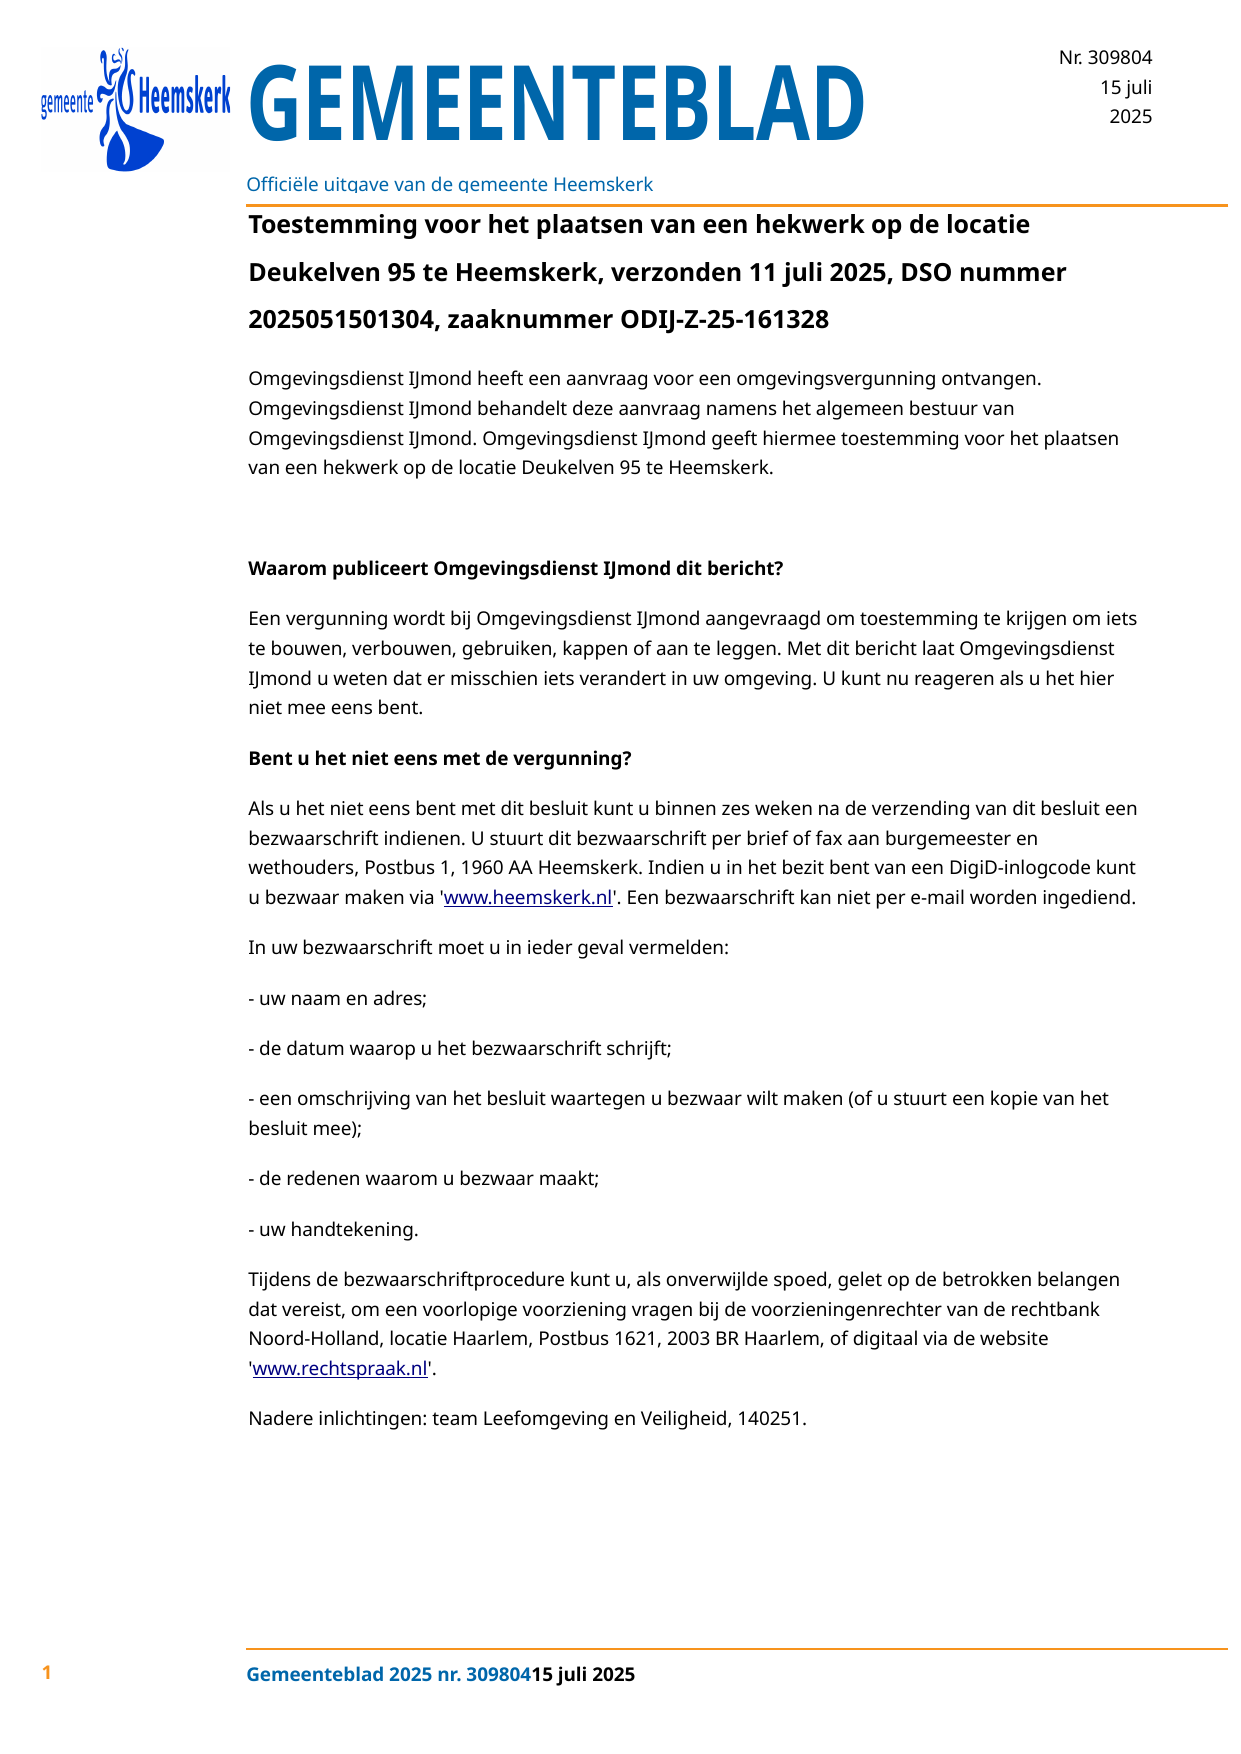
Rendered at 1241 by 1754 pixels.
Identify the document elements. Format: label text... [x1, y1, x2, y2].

text - de redenen waarom u bezwaar maakt; [248, 1166, 1152, 1191]
text Omgevingsdienst IJmond heeft een aanvraag voor een omgevingsvergunning ontvangen. Omgevingsdienst IJmond behandelt deze aanvraag namens het algemeen bestuur van Omgevingsdienst IJmond. Omgevingsdienst IJmond geeft hiermee toestemming voor het plaatsen van een hekwerk op de locatie Deukelven 95 te Heemskerk. [248, 366, 1152, 480]
text Waarom publiceert Omgevingsdienst IJmond dit bericht? [248, 555, 1152, 581]
text - uw handtekening. [248, 1216, 1152, 1242]
text - de datum waarop u het bezwaarschrift schrijft; [248, 1035, 1152, 1061]
text Als u het niet eens bent met dit besluit kunt u binnen zes weken na de verzending van dit besluit een bezwaarschrift indienen. U stuurt dit bezwaarschrift per brief of fax aan burgemeester en wethouders, Postbus 1, 1960 AA Heemskerk. Indien u in het bezit bent van een DigiD-inlogcode kunt u bezwaar maken via 'www.heemskerk.nl'. Een bezwaarschrift kan niet per e-mail worden ingediend. [248, 795, 1152, 909]
picture [41, 47, 231, 172]
text - uw naam en adres; [248, 985, 1152, 1010]
text Toestemming voor het plaatsen van een hekwerk op de locatie Deukelven 95 te Heemskerk, verzonden 11 juli 2025, DSO nummer 2025051501304, zaaknummer ODIJ-Z-25-161328 [248, 207, 1152, 336]
text Bent u het niet eens met de vergunning? [248, 745, 1152, 770]
text Tijdens de bezwaarschriftprocedure kunt u, als onverwijlde spoed, gelet op de betrokken belangen dat vereist, om een voorlopige voorziening vragen bij de voorzieningenrechter van de rechtbank Noord-Holland, locatie Haarlem, Postbus 1621, 2003 BR Haarlem, of digitaal via de website 'www.rechtspraak.nl'. [248, 1266, 1152, 1381]
text Nadere inlichtingen: team Leefomgeving en Veiligheid, 140251. [248, 1406, 1152, 1431]
text - een omschrijving van het besluit waartegen u bezwaar wilt maken (of u stuurt een kopie van het besluit mee); [248, 1086, 1152, 1141]
text Een vergunning wordt bij Omgevingsdienst IJmond aangevraagd om toestemming te krijgen om iets te bouwen, verbouwen, gebruiken, kappen of aan te leggen. Met dit bericht laat Omgevingsdienst IJmond u weten dat er misschien iets verandert in uw omgeving. U kunt nu reageren als u het hier niet mee eens bent. [248, 606, 1152, 720]
text In uw bezwaarschrift moet u in ieder geval vermelden: [248, 934, 1152, 960]
